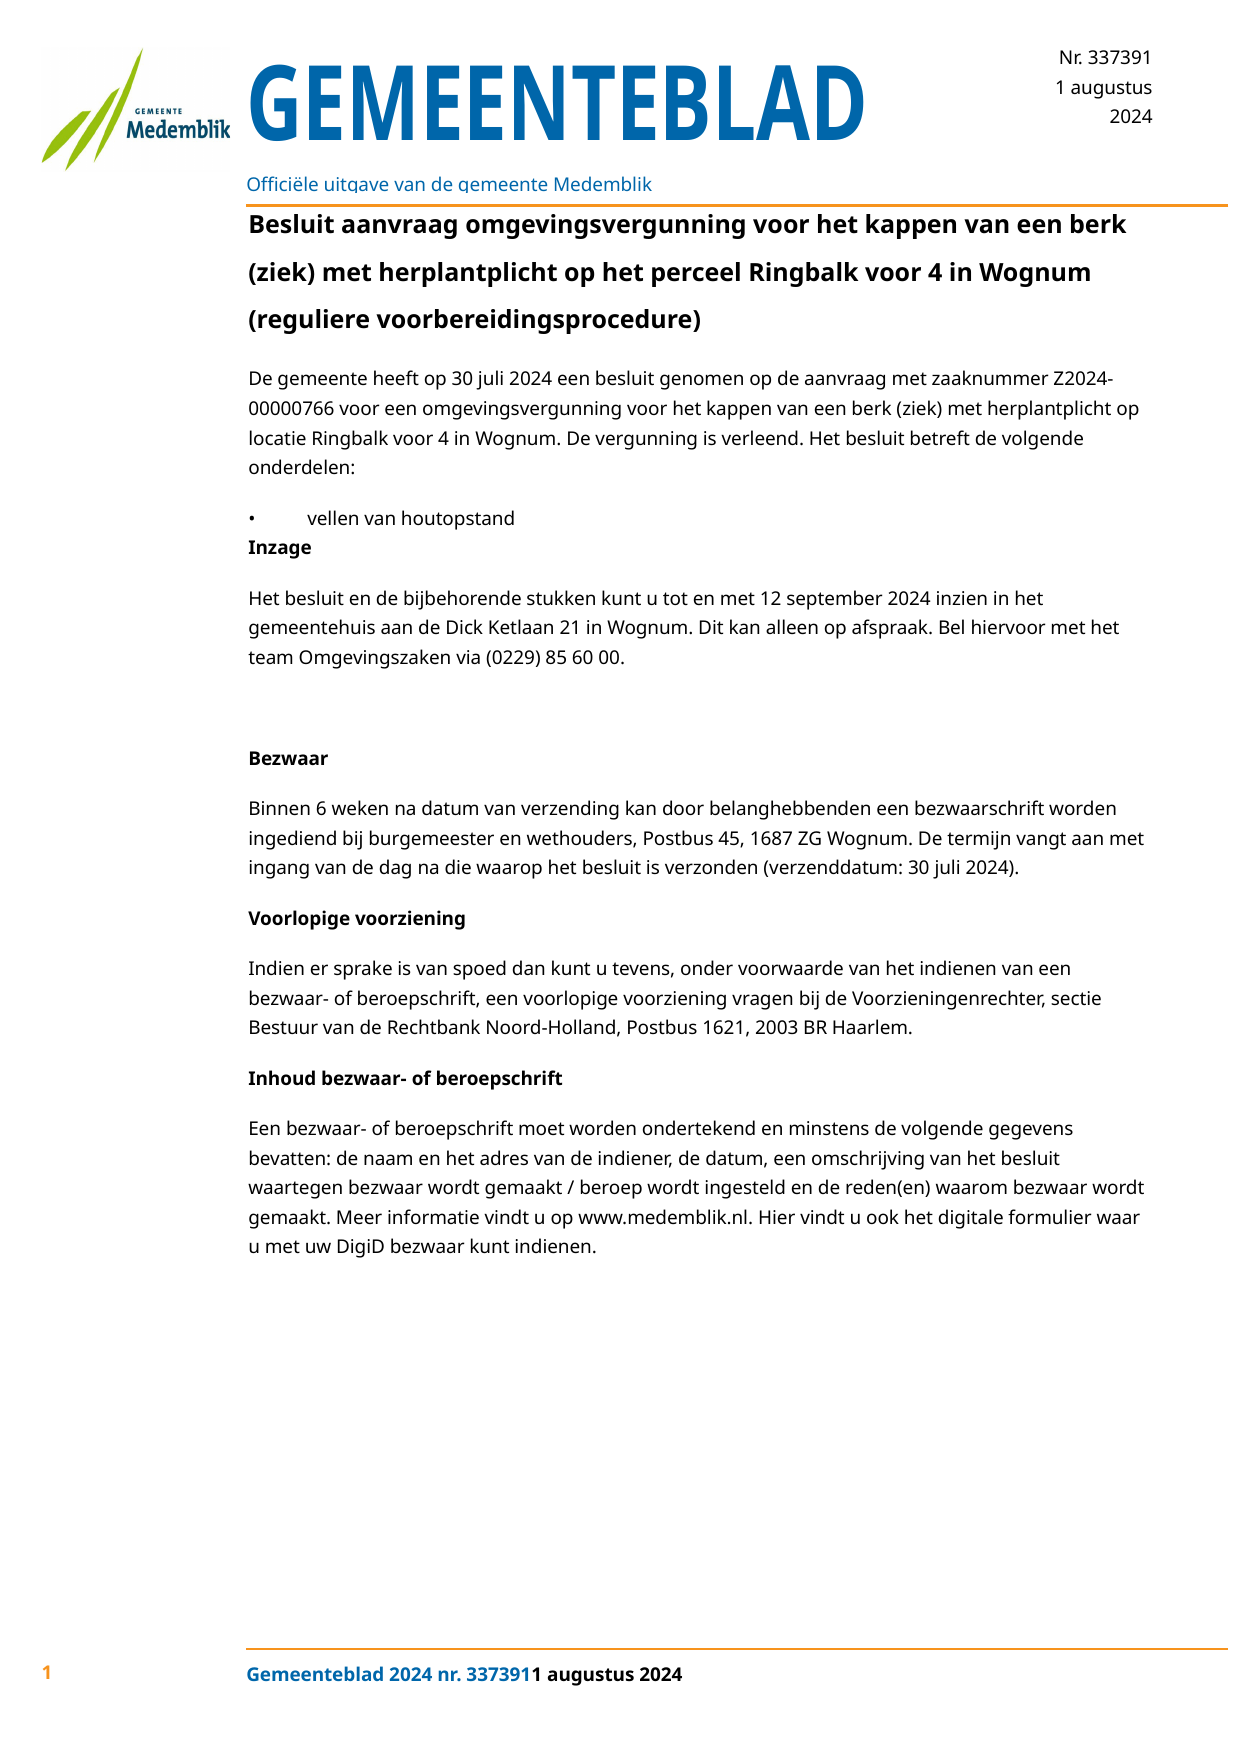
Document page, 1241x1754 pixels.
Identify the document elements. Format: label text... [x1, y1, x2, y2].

text Inzage [248, 534, 1152, 560]
text De gemeente heeft op 30 juli 2024 een besluit genomen op de aanvraag met zaaknummer Z2024-00000766 voor een omgevingsvergunning voor het kappen van een berk (ziek) met herplantplicht op locatie Ringbalk voor 4 in Wognum. De vergunning is verleend. Het besluit betreft de volgende onderdelen: [248, 366, 1152, 480]
text Een bezwaar- of beroepschrift moet worden ondertekend en minstens de volgende gegevens bevatten: de naam en het adres van de indiener, de datum, een omschrijving van het besluit waartegen bezwaar wordt gemaakt / beroep wordt ingesteld en de reden(en) waarom bezwaar wordt gemaakt. Meer informatie vindt u op www.medemblik.nl. Hier vindt u ook het digitale formulier waar u met uw DigiD bezwaar kunt indienen. [248, 1115, 1152, 1259]
text Binnen 6 weken na datum van verzending kan door belanghebbenden een bezwaarschrift worden ingediend bij burgemeester en wethouders, Postbus 45, 1687 ZG Wognum. De termijn vangt aan met ingang van de dag na die waarop het besluit is verzonden (verzenddatum: 30 juli 2024). [248, 795, 1152, 880]
text Inhoud bezwaar- of beroepschrift [248, 1065, 1152, 1090]
text Het besluit en de bijbehorende stukken kunt u tot en met 12 september 2024 inzien in het gemeentehuis aan de Dick Ketlaan 21 in Wognum. Dit kan alleen op afspraak. Bel hiervoor met het team Omgevingszaken via (0229) 85 60 00. [248, 585, 1152, 669]
text Voorlopige voorziening [248, 905, 1152, 930]
picture [41, 47, 231, 172]
list vellen van houtopstand [248, 505, 1152, 530]
text Besluit aanvraag omgevingsvergunning voor het kappen van een berk (ziek) met herplantplicht op het perceel Ringbalk voor 4 in Wognum (reguliere voorbereidingsprocedure) [248, 207, 1152, 336]
text Bezwaar [248, 745, 1152, 770]
text Indien er sprake is van spoed dan kunt u tevens, onder voorwaarde van het indienen van een bezwaar- of beroepschrift, een voorlopige voorziening vragen bij de Voorzieningenrechter, sectie Bestuur van de Rechtbank Noord-Holland, Postbus 1621, 2003 BR Haarlem. [248, 955, 1152, 1040]
